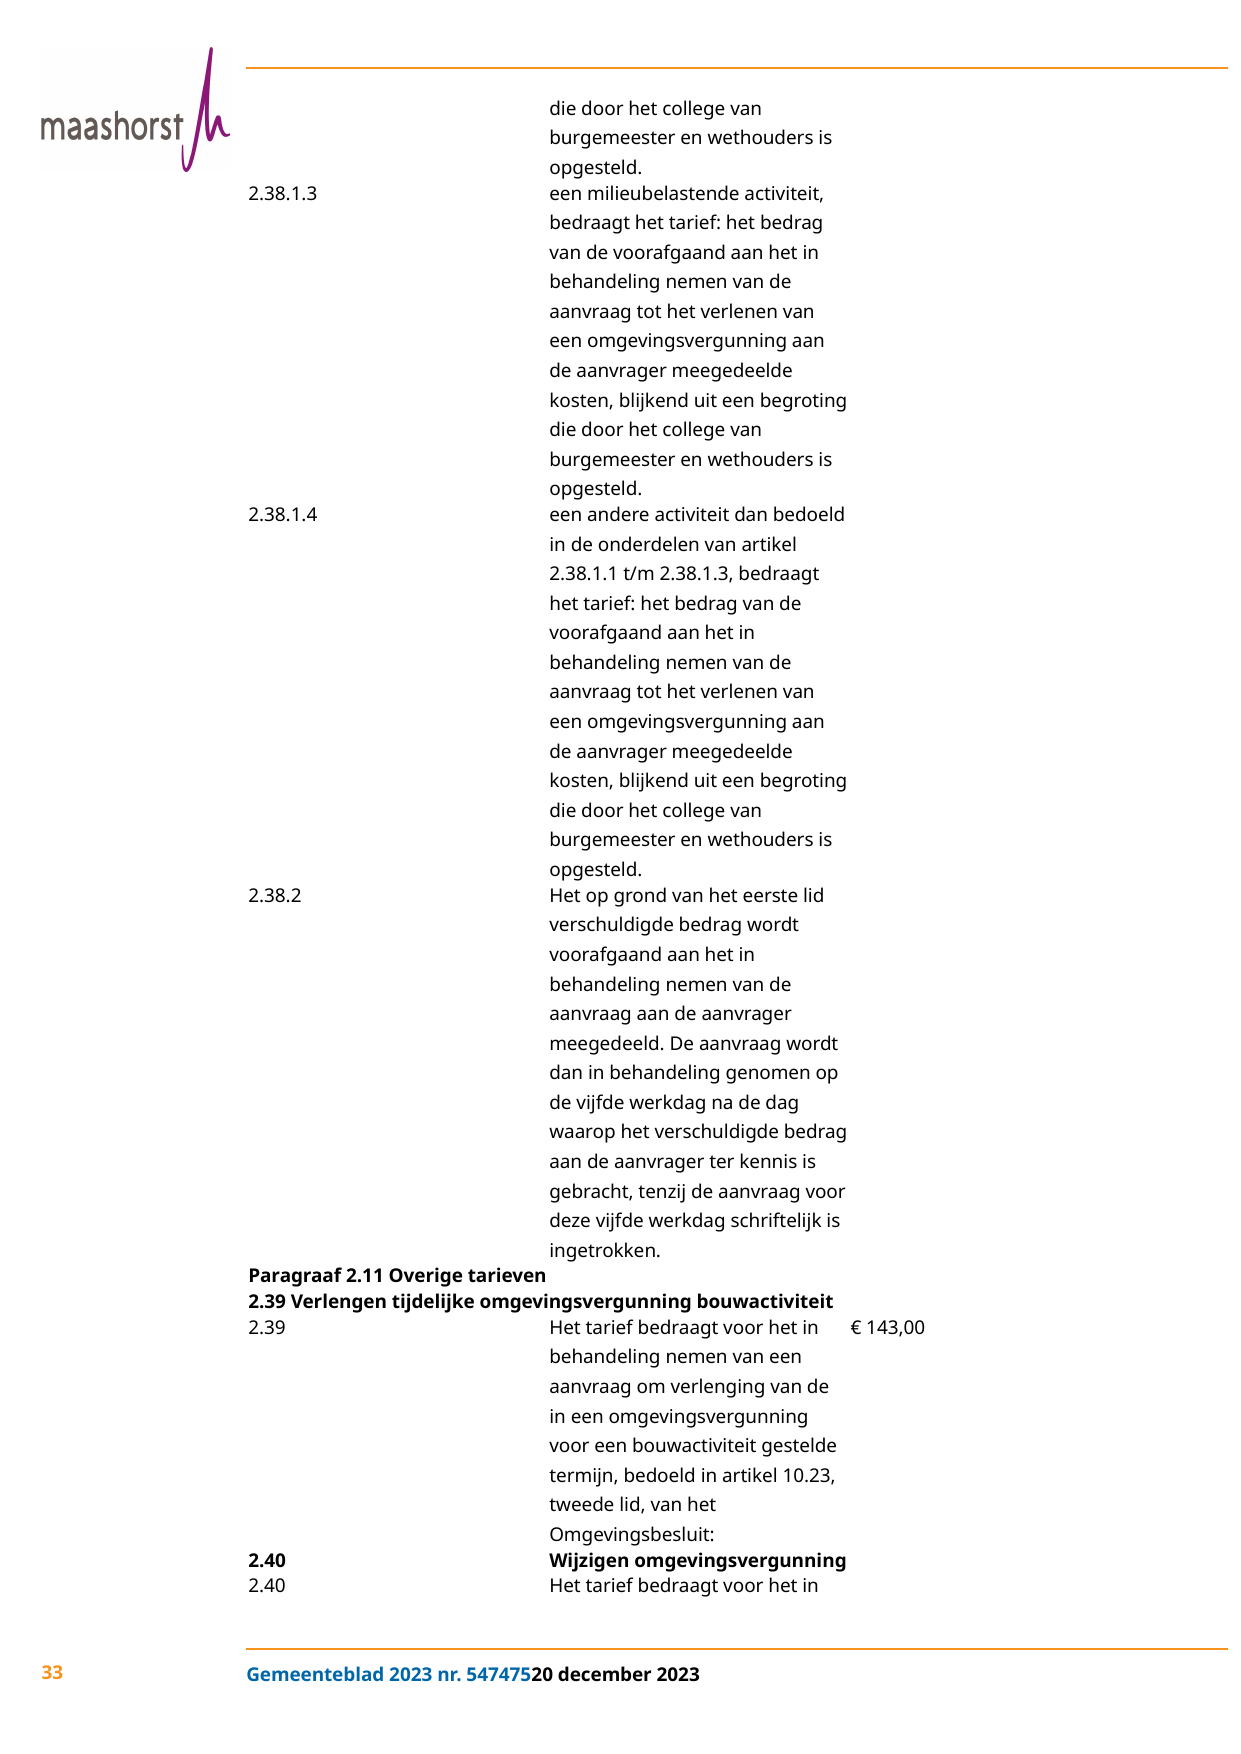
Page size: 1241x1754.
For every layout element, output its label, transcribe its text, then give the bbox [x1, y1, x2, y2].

table_cell 2.38.2 [248, 882, 549, 1263]
picture [41, 47, 231, 172]
table_cell 2.40 [248, 1547, 549, 1573]
table_cell 2.38.1.4 [248, 501, 549, 882]
table_cell [850, 501, 1152, 882]
table_cell [850, 882, 1152, 1263]
table_cell 2.38.1.3 [248, 180, 549, 501]
table_cell Paragraaf 2.11 Overige tarieven [248, 1263, 1152, 1288]
table_cell [850, 1573, 1152, 1598]
table_cell Het tarief bedraagt voor het in behandeling nemen van een aanvraag om verlenging van de in een omgevingsvergunning voor een bouwactiviteit gestelde termijn, bedoeld in artikel 10.23, tweede lid, van het Omgevingsbesluit: [549, 1314, 850, 1547]
table_cell [850, 180, 1152, 501]
table_cell 2.39 Verlengen tijdelijke omgevingsvergunning bouwactiviteit [248, 1289, 1152, 1314]
table_cell € 143,00 [850, 1314, 1152, 1547]
table_cell Het op grond van het eerste lid verschuldigde bedrag wordt voorafgaand aan het in behandeling nemen van de aanvraag aan de aanvrager meegedeeld. De aanvraag wordt dan in behandeling genomen op de vijfde werkdag na de dag waarop het verschuldigde bedrag aan de aanvrager ter kennis is gebracht, tenzij de aanvraag voor deze vijfde werkdag schriftelijk is ingetrokken. [549, 882, 850, 1263]
table_cell een andere activiteit dan bedoeld in de onderdelen van artikel 2.38.1.1 t/m 2.38.1.3, bedraagt het tarief: het bedrag van de voorafgaand aan het in behandeling nemen van de aanvraag tot het verlenen van een omgevingsvergunning aan de aanvrager meegedeelde kosten, blijkend uit een begroting die door het college van burgemeester en wethouders is opgesteld. [549, 501, 850, 882]
table_cell Wijzigen omgevingsvergunning [549, 1547, 850, 1573]
table_cell Het tarief bedraagt voor het in [549, 1573, 850, 1598]
table_cell [850, 1547, 1152, 1573]
table_cell 2.40 [248, 1573, 549, 1598]
table_cell een milieubelastende activiteit, bedraagt het tarief: het bedrag van de voorafgaand aan het in behandeling nemen van de aanvraag tot het verlenen van een omgevingsvergunning aan de aanvrager meegedeelde kosten, blijkend uit een begroting die door het college van burgemeester en wethouders is opgesteld. [549, 180, 850, 501]
table_cell [850, 95, 1152, 180]
table_cell [248, 95, 549, 180]
table_cell 2.39 [248, 1314, 549, 1547]
table_cell die door het college van burgemeester en wethouders is opgesteld. [549, 95, 850, 180]
